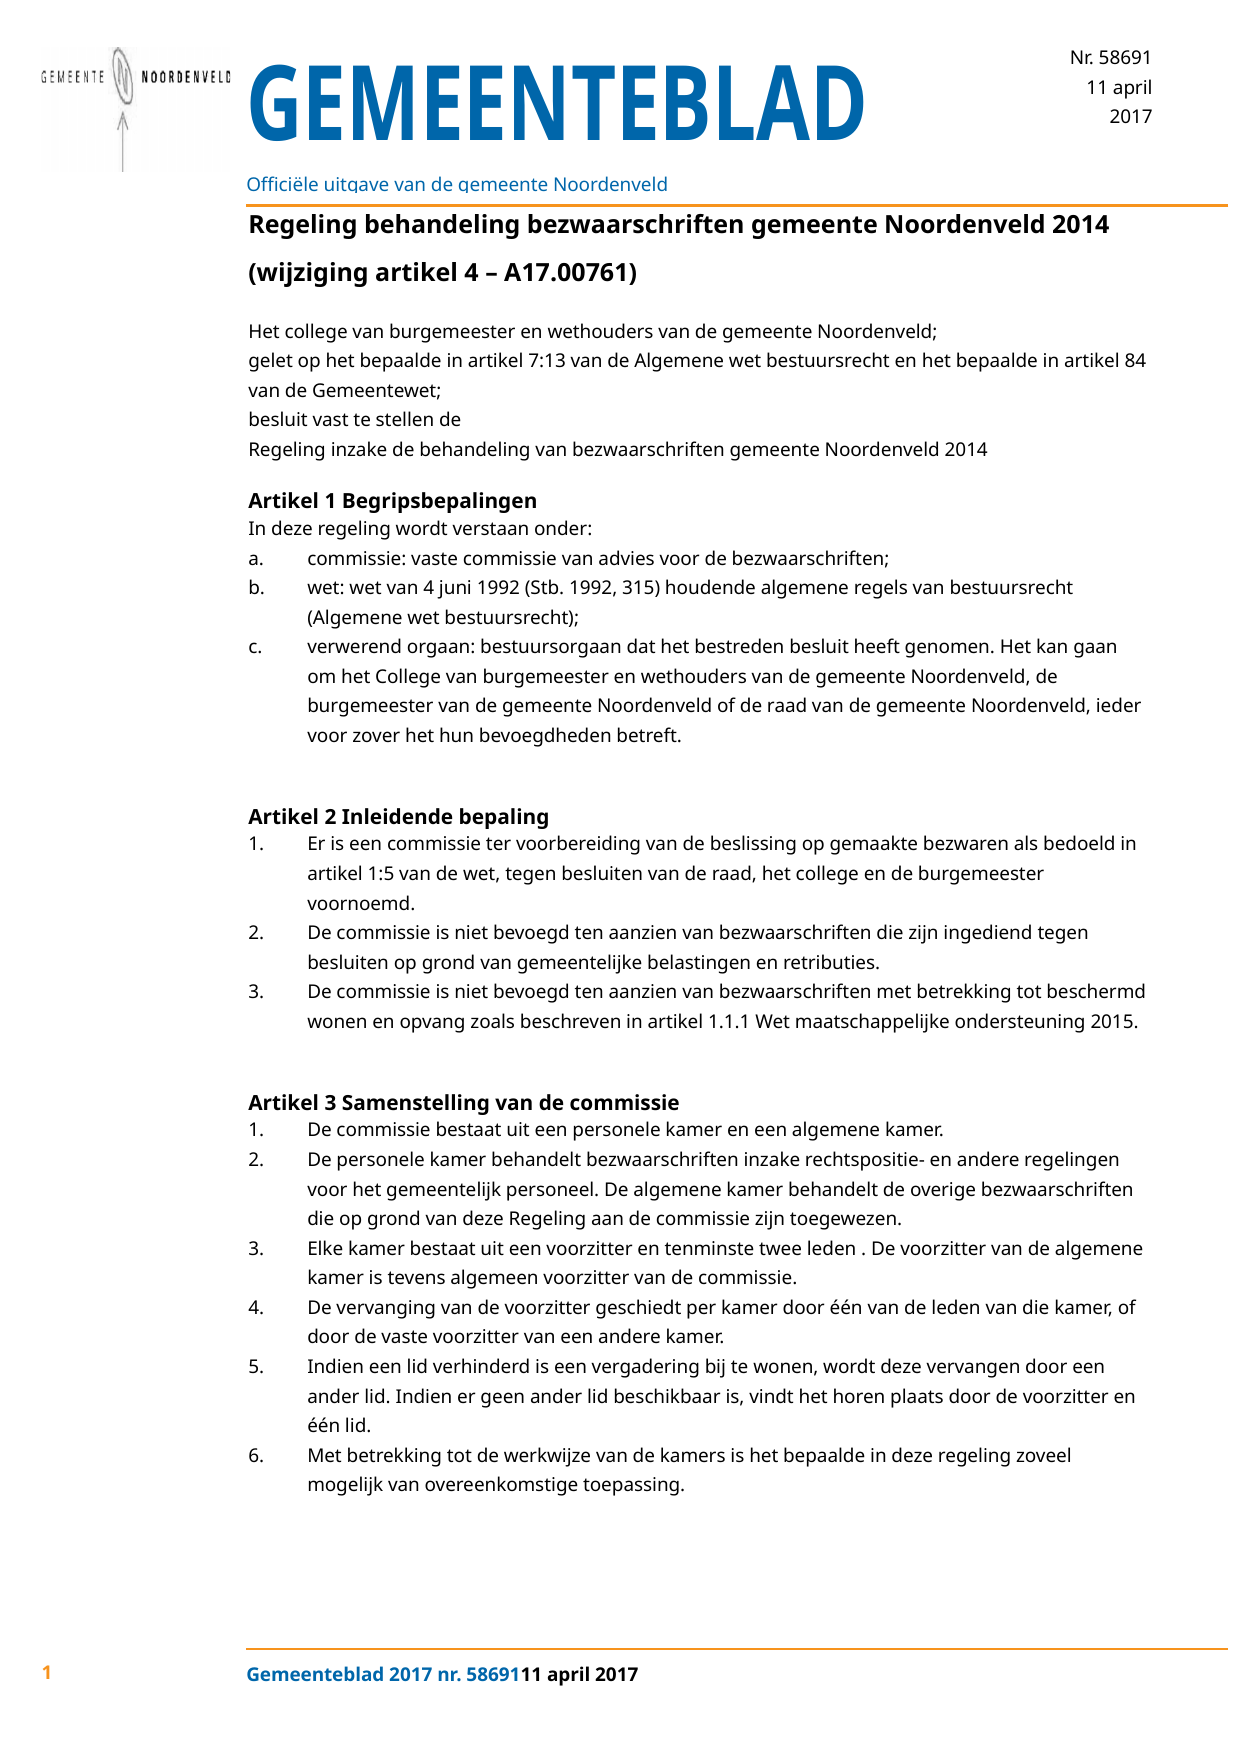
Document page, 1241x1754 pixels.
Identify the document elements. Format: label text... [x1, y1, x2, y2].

list De commissie is niet bevoegd ten aanzien van bezwaarschriften die zijn ingediend tegen besluiten op grond van gemeentelijke belastingen en retributies. [248, 919, 1152, 975]
list Indien een lid verhinderd is een vergadering bij te wonen, wordt deze vervangen door een ander lid. Indien er geen ander lid beschikbaar is, vindt het horen plaats door de voorzitter en één lid. [248, 1353, 1152, 1438]
list Met betrekking tot de werkwijze van de kamers is het bepaalde in deze regeling zoveel mogelijk van overeenkomstige toepassing. [248, 1442, 1152, 1497]
text Artikel 1 Begripsbepalingen [248, 487, 1152, 515]
text gelet op het bepaalde in artikel 7:13 van de Algemene wet bestuursrecht en het bepaalde in artikel 84 van de Gemeentewet; [248, 347, 1152, 403]
text Regeling inzake de behandeling van bezwaarschriften gemeente Noordenveld 2014 [248, 436, 1152, 462]
list De personele kamer behandelt bezwaarschriften inzake rechtspositie- en andere regelingen voor het gemeentelijk personeel. De algemene kamer behandelt de overige bezwaarschriften die op grond van deze Regeling aan de commissie zijn toegewezen. [248, 1146, 1152, 1231]
list commissie: vaste commissie van advies voor de bezwaarschriften; [248, 545, 1152, 570]
text Het college van burgemeester en wethouders van de gemeente Noordenveld; [248, 318, 1152, 344]
list De commissie is niet bevoegd ten aanzien van bezwaarschriften met betrekking tot beschermd wonen en opvang zoals beschreven in artikel 1.1.1 Wet maatschappelijke ondersteuning 2015. [248, 978, 1152, 1034]
text Artikel 2 Inleidende bepaling [248, 802, 1152, 831]
list verwerend orgaan: bestuursorgaan dat het bestreden besluit heeft genomen. Het kan gaan om het College van burgemeester en wethouders van de gemeente Noordenveld, de burgemeester van de gemeente Noordenveld of de raad van de gemeente Noordenveld, ieder voor zover het hun bevoegdheden betreft. [248, 633, 1152, 748]
text In deze regeling wordt verstaan onder: [248, 515, 1152, 541]
list wet: wet van 4 juni 1992 (Stb. 1992, 315) houdende algemene regels van bestuursrecht (Algemene wet bestuursrecht); [248, 574, 1152, 629]
list De vervanging van de voorzitter geschiedt per kamer door één van de leden van die kamer, of door de vaste voorzitter van een andere kamer. [248, 1294, 1152, 1349]
picture [41, 47, 231, 172]
list De commissie bestaat uit een personele kamer en een algemene kamer. [248, 1117, 1152, 1142]
list Er is een commissie ter voorbereiding van de beslissing op gemaakte bezwaren als bedoeld in artikel 1:5 van de wet, tegen besluiten van de raad, het college en de burgemeester voornoemd. [248, 831, 1152, 916]
text Regeling behandeling bezwaarschriften gemeente Noordenveld 2014 (wijziging artikel 4 – A17.00761) [248, 207, 1152, 288]
list Elke kamer bestaat uit een voorzitter en tenminste twee leden . De voorzitter van de algemene kamer is tevens algemeen voorzitter van de commissie. [248, 1235, 1152, 1290]
text Artikel 3 Samenstelling van de commissie [248, 1088, 1152, 1117]
text besluit vast te stellen de [248, 407, 1152, 432]
